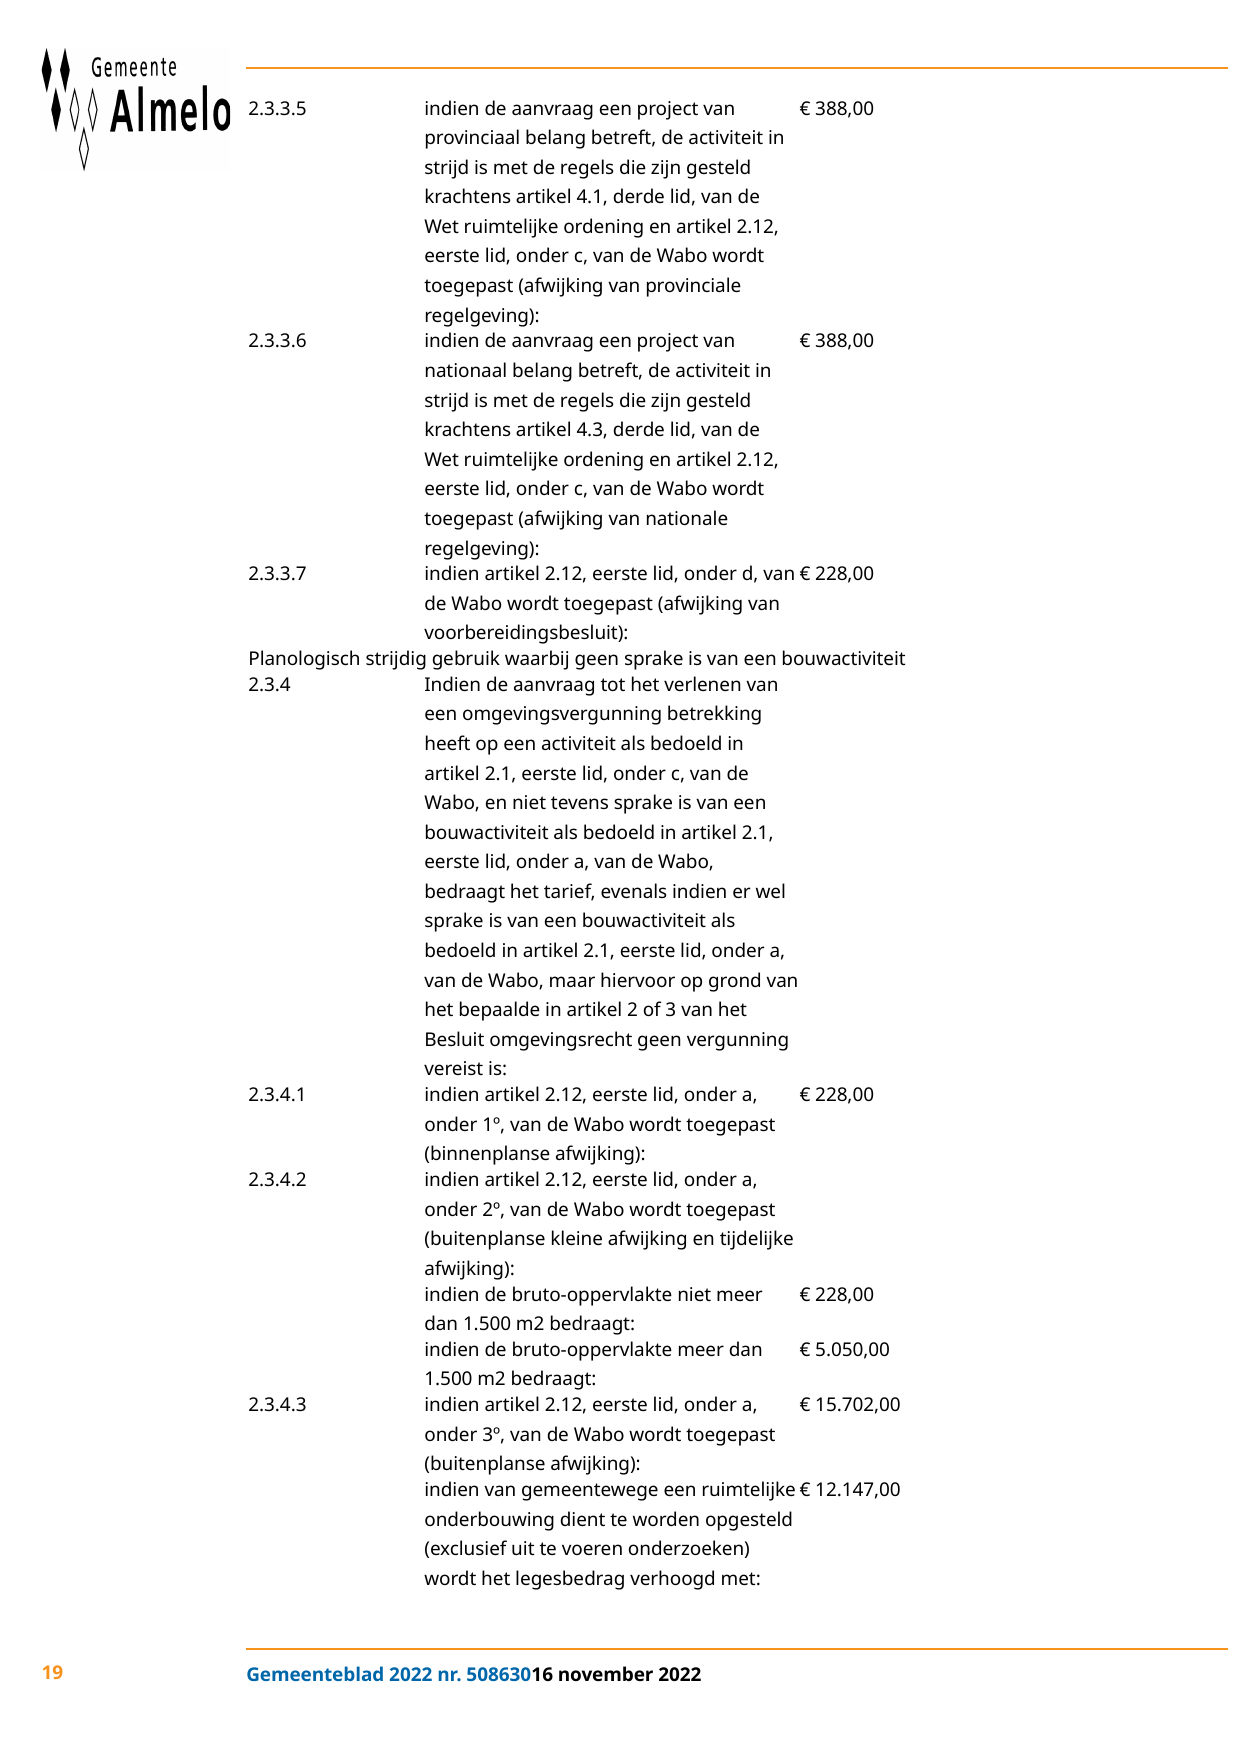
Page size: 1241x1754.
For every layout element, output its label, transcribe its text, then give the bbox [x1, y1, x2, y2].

table_cell € 228,00 [799, 1281, 975, 1336]
table_cell [975, 328, 1152, 560]
table_cell 2.3.4.2 [248, 1166, 424, 1281]
table_cell € 5.050,00 [799, 1336, 975, 1391]
table_cell € 388,00 [799, 95, 975, 328]
table_cell [799, 671, 975, 1081]
table_cell € 228,00 [799, 1081, 975, 1166]
table_cell indien artikel 2.12, eerste lid, onder a, onder 3º, van de Wabo wordt toegepast (buitenplanse afwijking): [424, 1391, 799, 1476]
table_cell 2.3.4.1 [248, 1081, 424, 1166]
table_cell indien van gemeentewege een ruimtelijke onderbouwing dient te worden opgesteld (exclusief uit te voeren onderzoeken) wordt het legesbedrag verhoogd met: [424, 1476, 799, 1591]
table_cell [975, 671, 1152, 1081]
table_cell indien de aanvraag een project van provinciaal belang betreft, de activiteit in strijd is met de regels die zijn gesteld krachtens artikel 4.1, derde lid, van de Wet ruimtelijke ordening en artikel 2.12, eerste lid, onder c, van de Wabo wordt toegepast (afwijking van provinciale regelgeving): [424, 95, 799, 328]
table_cell indien artikel 2.12, eerste lid, onder a, onder 2º, van de Wabo wordt toegepast (buitenplanse kleine afwijking en tijdelijke afwijking): [424, 1166, 799, 1281]
table_cell [975, 1476, 1152, 1591]
table_cell 2.3.3.7 [248, 560, 424, 645]
table_cell indien de bruto-oppervlakte meer dan 1.500 m2 bedraagt: [424, 1336, 799, 1391]
table_cell 2.3.3.5 [248, 95, 424, 328]
table_cell [975, 1336, 1152, 1391]
table_cell [799, 1166, 975, 1281]
table_cell [975, 95, 1152, 328]
table_cell [975, 1166, 1152, 1281]
table_cell [975, 1081, 1152, 1166]
table_cell [975, 560, 1152, 645]
table_cell [248, 1476, 424, 1591]
table_cell [248, 1281, 424, 1336]
table_cell 2.3.3.6 [248, 328, 424, 560]
table_cell 2.3.4.3 [248, 1391, 424, 1476]
table_cell indien artikel 2.12, eerste lid, onder d, van de Wabo wordt toegepast (afwijking van voorbereidingsbesluit): [424, 560, 799, 645]
table_cell € 12.147,00 [799, 1476, 975, 1591]
table_cell € 15.702,00 [799, 1391, 975, 1476]
table_cell indien de bruto-oppervlakte niet meer dan 1.500 m2 bedraagt: [424, 1281, 799, 1336]
table_cell indien de aanvraag een project van nationaal belang betreft, de activiteit in strijd is met de regels die zijn gesteld krachtens artikel 4.3, derde lid, van de Wet ruimtelijke ordening en artikel 2.12, eerste lid, onder c, van de Wabo wordt toegepast (afwijking van nationale regelgeving): [424, 328, 799, 560]
table_cell € 228,00 [799, 560, 975, 645]
table_cell [975, 1281, 1152, 1336]
picture [41, 47, 231, 172]
table_cell [248, 1336, 424, 1391]
table_cell € 388,00 [799, 328, 975, 560]
table_cell indien artikel 2.12, eerste lid, onder a, onder 1º, van de Wabo wordt toegepast (binnenplanse afwijking): [424, 1081, 799, 1166]
table_cell [975, 1391, 1152, 1476]
table_cell Indien de aanvraag tot het verlenen van een omgevingsvergunning betrekking heeft op een activiteit als bedoeld in artikel 2.1, eerste lid, onder c, van de Wabo, en niet tevens sprake is van een bouwactiviteit als bedoeld in artikel 2.1, eerste lid, onder a, van de Wabo, bedraagt het tarief, evenals indien er wel sprake is van een bouwactiviteit als bedoeld in artikel 2.1, eerste lid, onder a, van de Wabo, maar hiervoor op grond van het bepaalde in artikel 2 of 3 van het Besluit omgevingsrecht geen vergunning vereist is: [424, 671, 799, 1081]
table_cell 2.3.4 [248, 671, 424, 1081]
table_cell Planologisch strijdig gebruik waarbij geen sprake is van een bouwactiviteit [248, 645, 975, 671]
